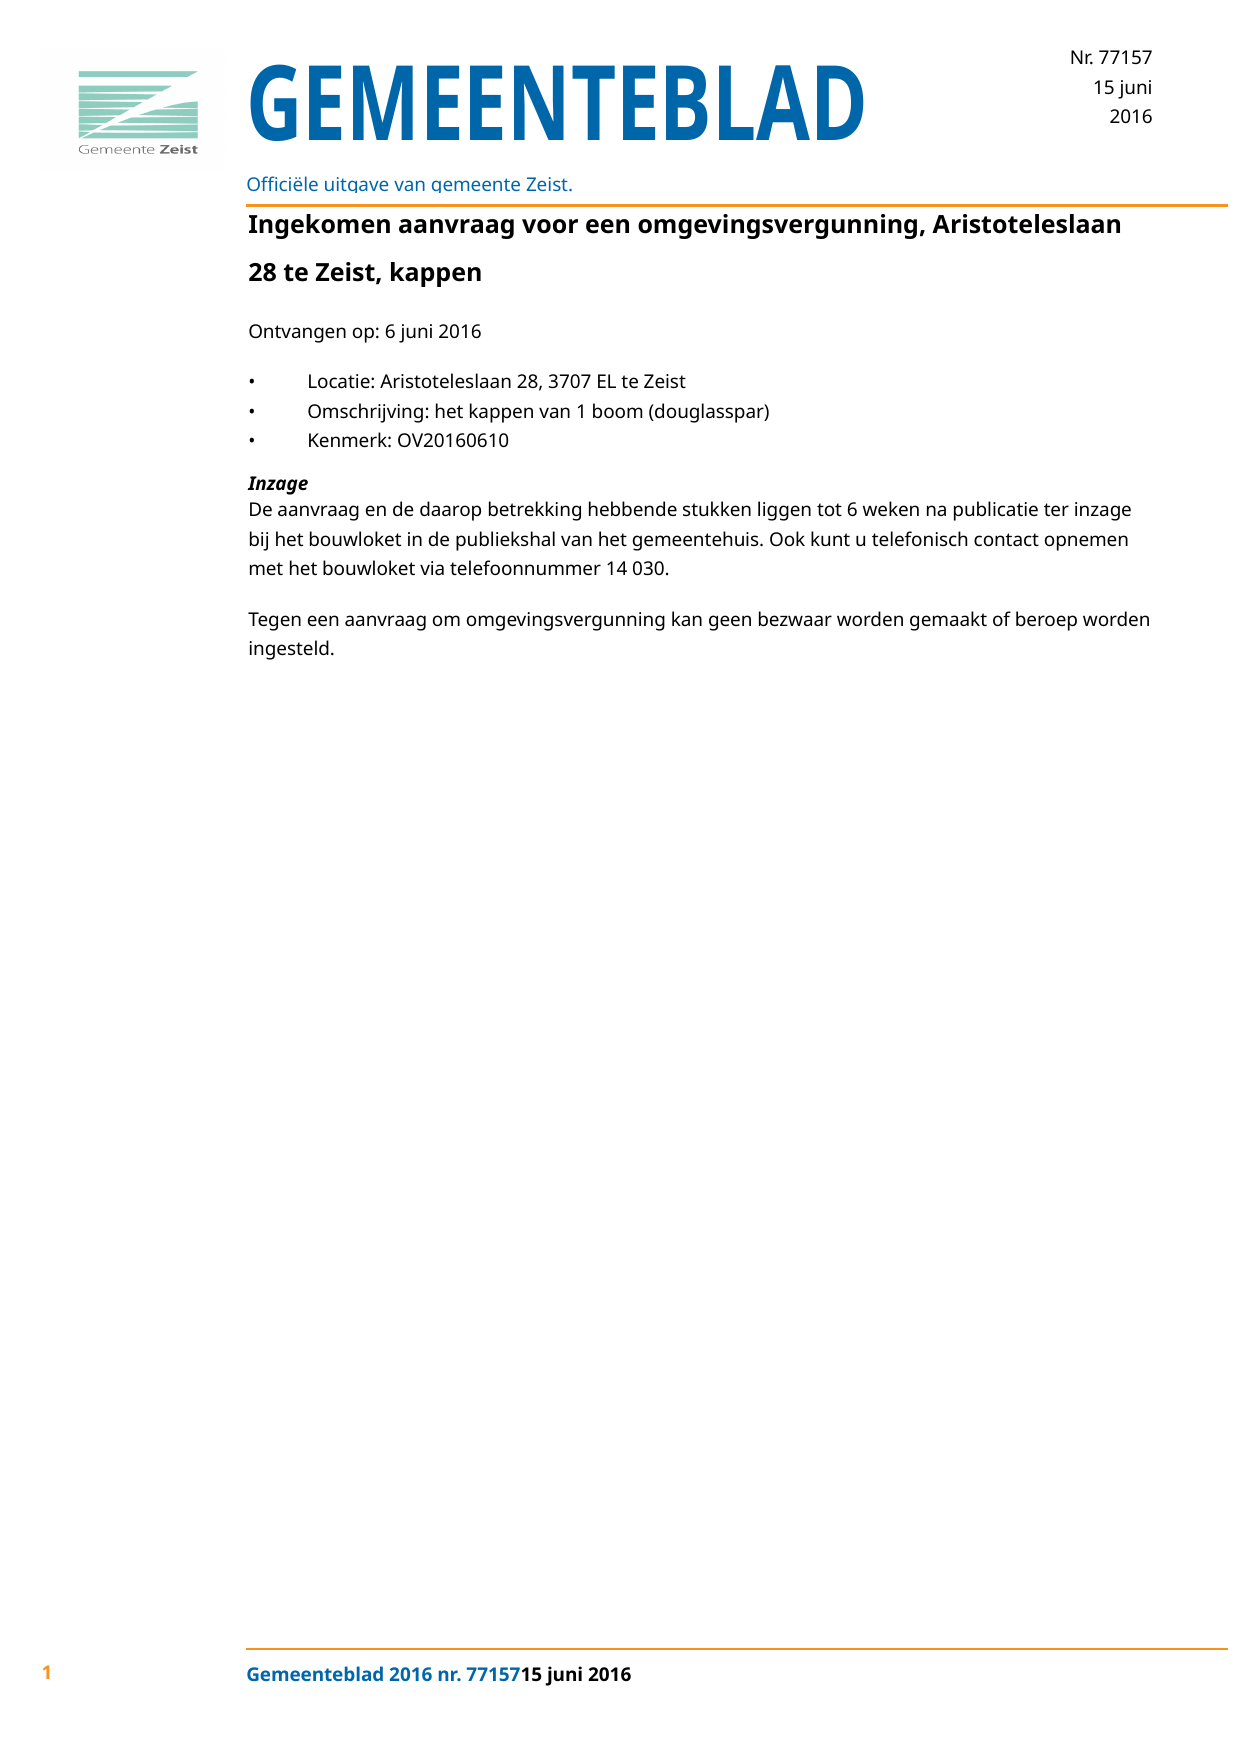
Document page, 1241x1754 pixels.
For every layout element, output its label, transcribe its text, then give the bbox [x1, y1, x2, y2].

text Ontvangen op: 6 juni 2016 [248, 318, 1152, 344]
text Inzage [248, 471, 1152, 496]
text De aanvraag en de daarop betrekking hebbende stukken liggen tot 6 weken na publicatie ter inzage bij het bouwloket in de publiekshal van het gemeentehuis. Ook kunt u telefonisch contact opnemen met het bouwloket via telefoonnummer 14 030. [248, 496, 1152, 581]
list Locatie: Aristoteleslaan 28, 3707 EL te Zeist [248, 368, 1152, 394]
text Tegen een aanvraag om omgevingsvergunning kan geen bezwaar worden gemaakt of beroep worden ingesteld. [248, 606, 1152, 661]
list Omschrijving: het kappen van 1 boom (douglasspar) [248, 398, 1152, 424]
text Ingekomen aanvraag voor een omgevingsvergunning, Aristoteleslaan 28 te Zeist, kappen [248, 207, 1152, 288]
picture [41, 47, 231, 172]
list Kenmerk: OV20160610 [248, 427, 1152, 453]
